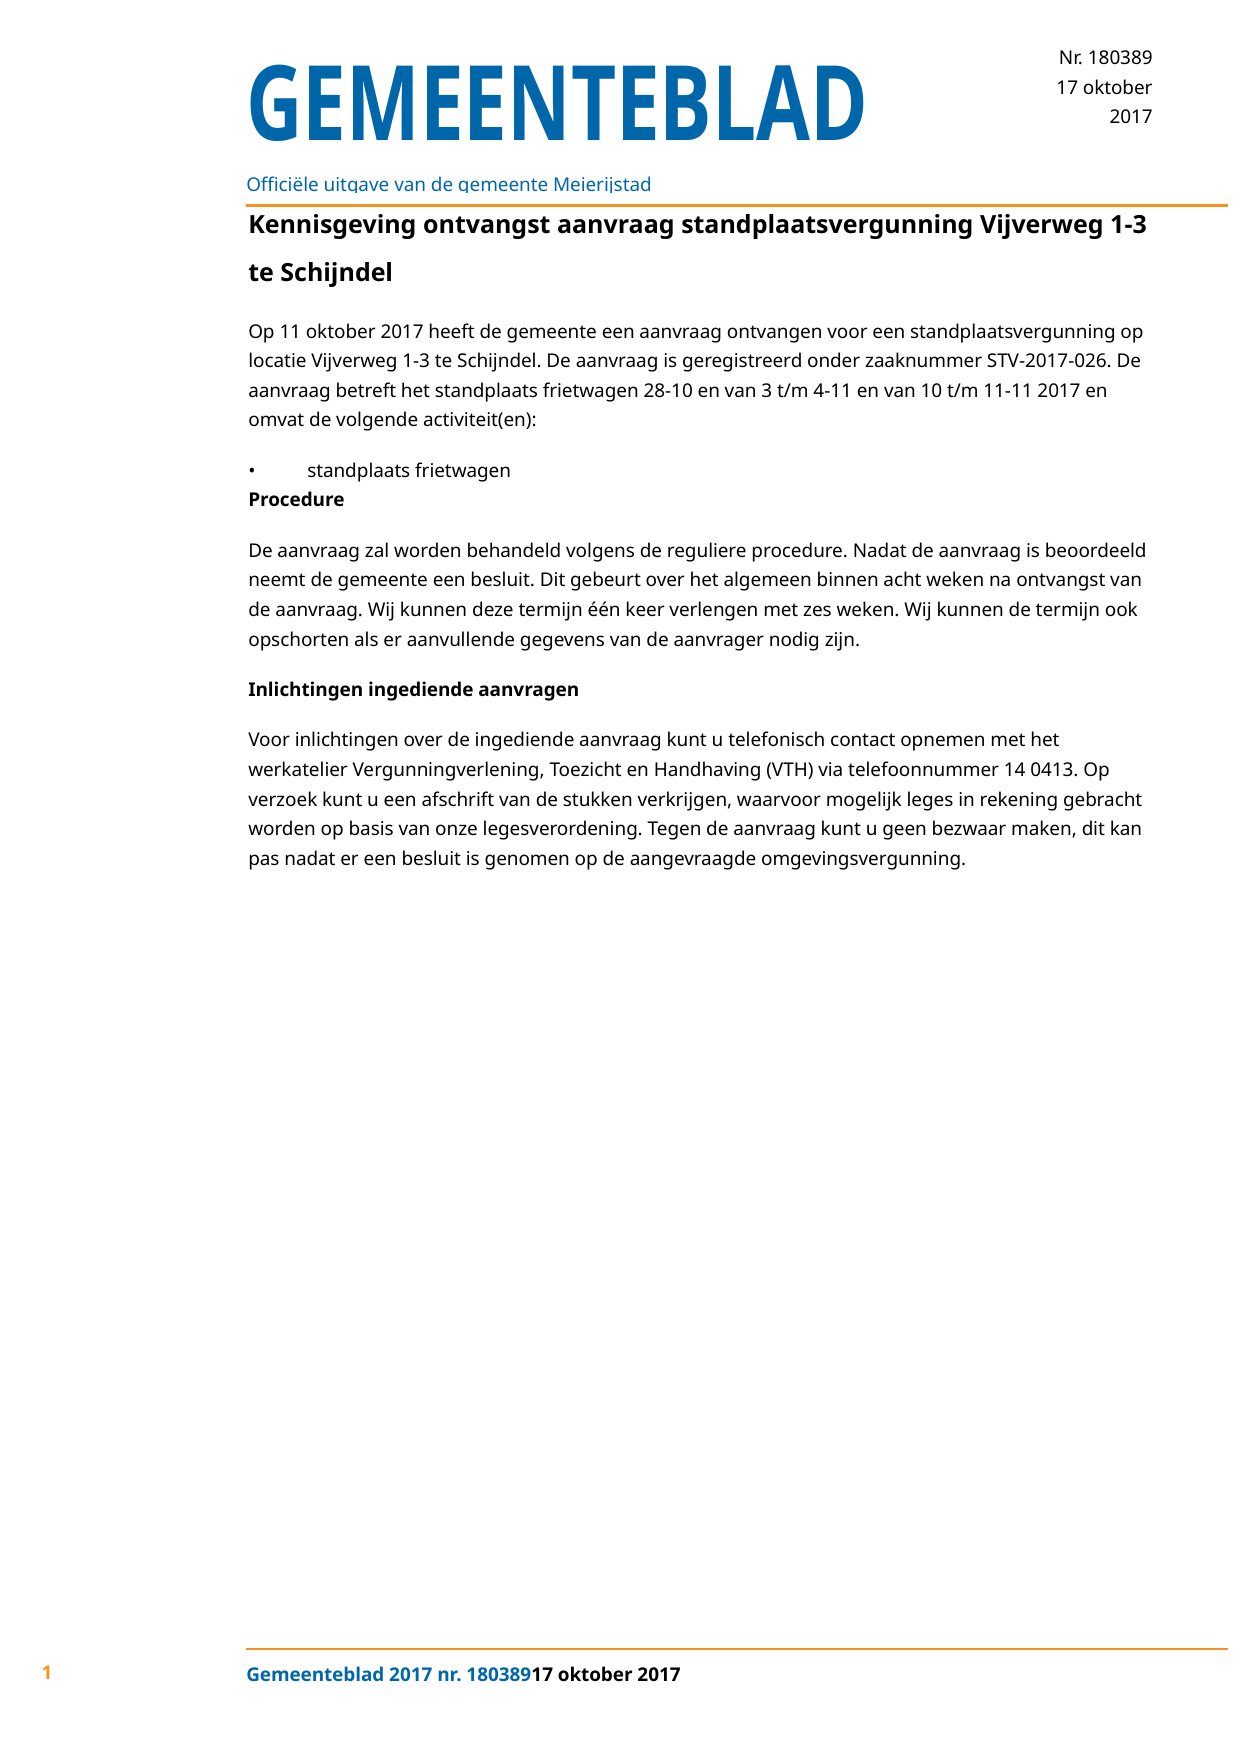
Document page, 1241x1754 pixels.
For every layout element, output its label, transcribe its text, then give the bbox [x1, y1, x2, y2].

list standplaats frietwagen [248, 457, 1152, 483]
text Kennisgeving ontvangst aanvraag standplaatsvergunning Vijverweg 1-3 te Schijndel [248, 207, 1152, 288]
text Voor inlichtingen over de ingediende aanvraag kunt u telefonisch contact opnemen met het werkatelier Vergunningverlening, Toezicht en Handhaving (VTH) via telefoonnummer 14 0413. Op verzoek kunt u een afschrift van de stukken verkrijgen, waarvoor mogelijk leges in rekening gebracht worden op basis van onze legesverordening. Tegen de aanvraag kunt u geen bezwaar maken, dit kan pas nadat er een besluit is genomen op de aangevraagde omgevingsvergunning. [248, 727, 1152, 871]
picture [41, 47, 231, 172]
text Op 11 oktober 2017 heeft de gemeente een aanvraag ontvangen voor een standplaatsvergunning op locatie Vijverweg 1-3 te Schijndel. De aanvraag is geregistreerd onder zaaknummer STV-2017-026. De aanvraag betreft het standplaats frietwagen 28-10 en van 3 t/m 4-11 en van 10 t/m 11-11 2017 en omvat de volgende activiteit(en): [248, 318, 1152, 432]
text Inlichtingen ingediende aanvragen [248, 676, 1152, 702]
text Procedure [248, 487, 1152, 512]
text De aanvraag zal worden behandeld volgens de reguliere procedure. Nadat de aanvraag is beoordeeld neemt de gemeente een besluit. Dit gebeurt over het algemeen binnen acht weken na ontvangst van de aanvraag. Wij kunnen deze termijn één keer verlengen met zes weken. Wij kunnen de termijn ook opschorten als er aanvullende gegevens van de aanvrager nodig zijn. [248, 537, 1152, 652]
